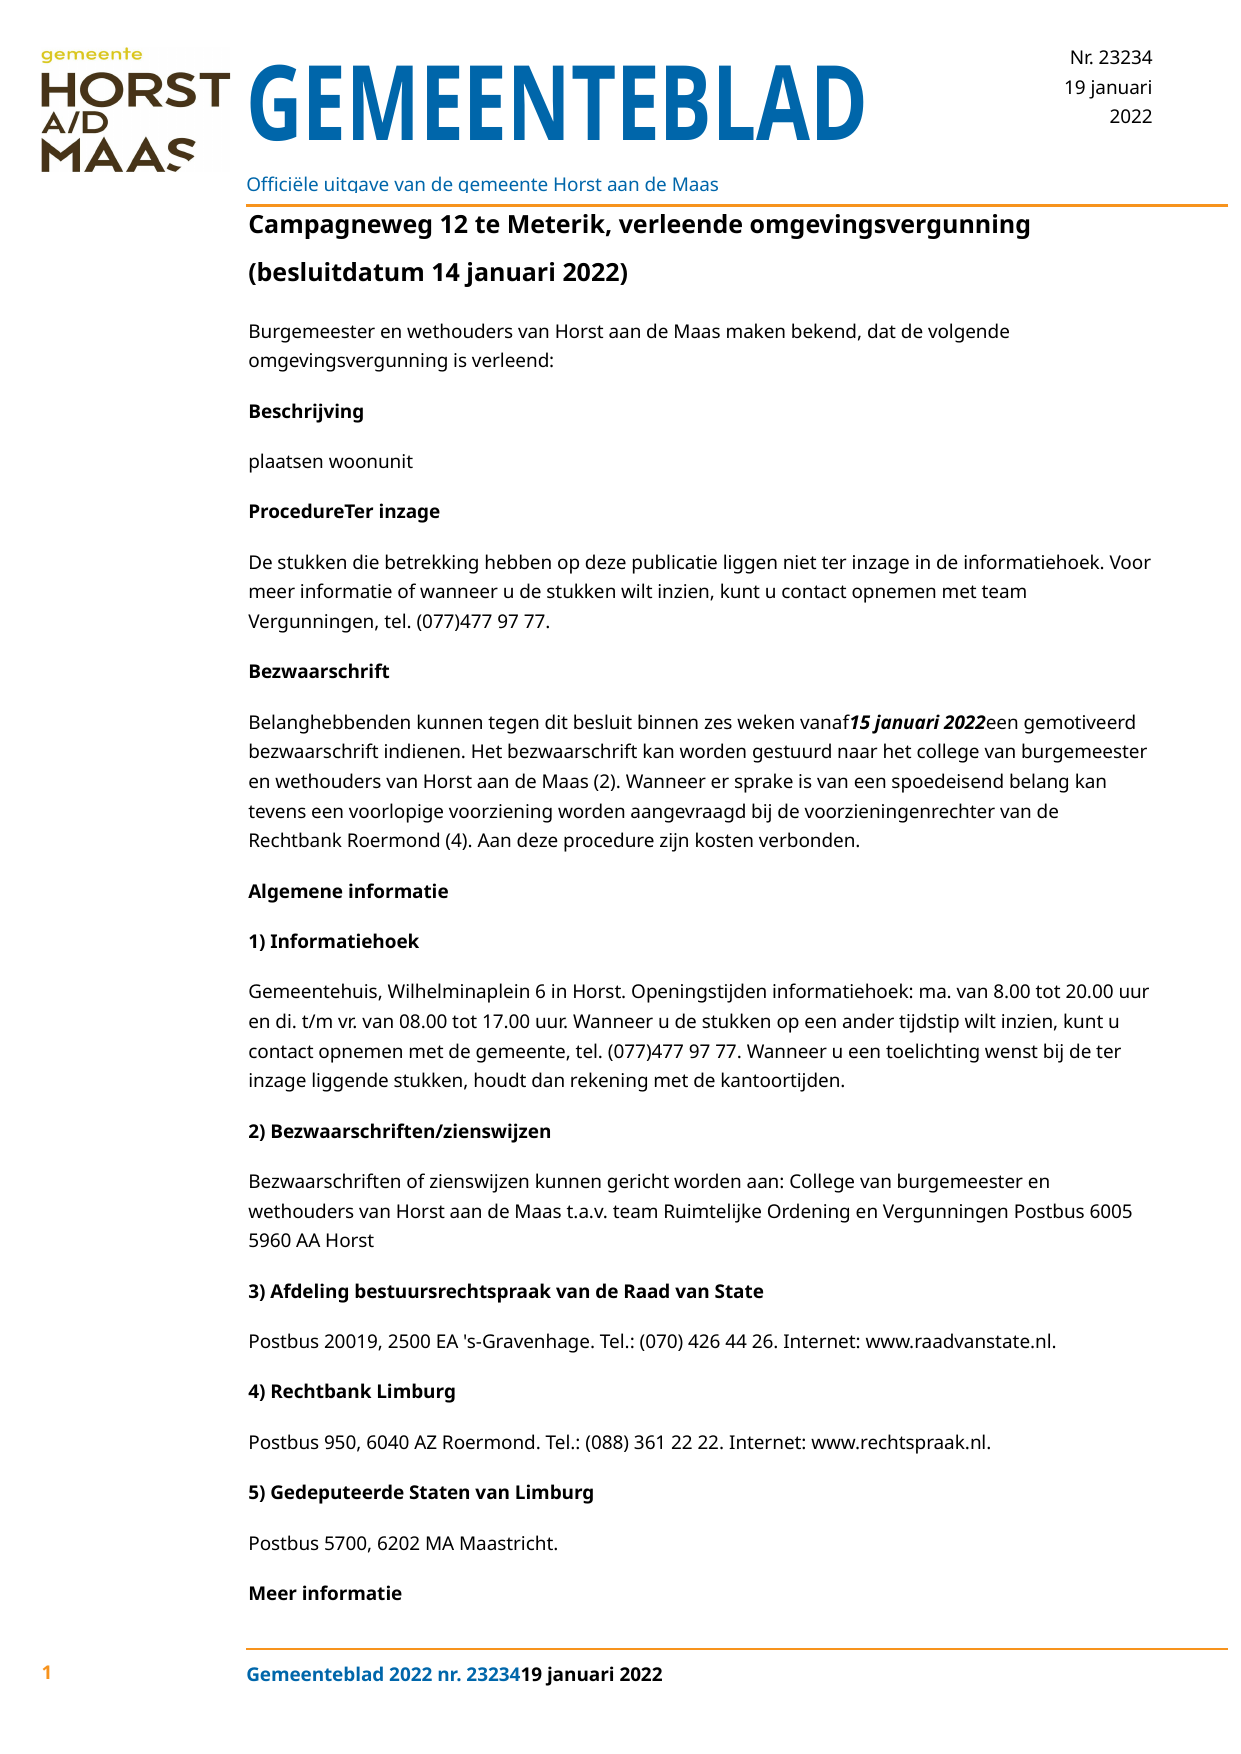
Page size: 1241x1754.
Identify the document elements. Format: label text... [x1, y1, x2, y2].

text 1) Informatiehoek [248, 928, 1152, 954]
text 4) Rechtbank Limburg [248, 1379, 1152, 1404]
text 2) Bezwaarschriften/zienswijzen [248, 1118, 1152, 1144]
picture [41, 47, 231, 172]
text 5) Gedeputeerde Staten van Limburg [248, 1479, 1152, 1505]
text Gemeentehuis, Wilhelminaplein 6 in Horst. Openingstijden informatiehoek: ma. van 8.00 tot 20.00 uur en di. t/m vr. van 08.00 tot 17.00 uur. Wanneer u de stukken op een ander tijdstip wilt inzien, kunt u contact opnemen met de gemeente, tel. (077)477 97 77. Wanneer u een toelichting wenst bij de ter inzage liggende stukken, houdt dan rekening met de kantoortijden. [248, 979, 1152, 1093]
text Belanghebbenden kunnen tegen dit besluit binnen zes weken vanaf15 januari 2022een gemotiveerd bezwaarschrift indienen. Het bezwaarschrift kan worden gestuurd naar het college van burgemeester en wethouders van Horst aan de Maas (2). Wanneer er sprake is van een spoedeisend belang kan tevens een voorlopige voorziening worden aangevraagd bij de voorzieningenrechter van de Rechtbank Roermond (4). Aan deze procedure zijn kosten verbonden. [248, 709, 1152, 853]
text 3) Afdeling bestuursrechtspraak van de Raad van State [248, 1278, 1152, 1304]
text plaatsen woonunit [248, 448, 1152, 474]
text Meer informatie [248, 1580, 1152, 1606]
text Postbus 5700, 6202 MA Maastricht. [248, 1530, 1152, 1556]
text Postbus 20019, 2500 EA 's-Gravenhage. Tel.: (070) 426 44 26. Internet: www.raadvanstate.nl. [248, 1328, 1152, 1354]
text Bezwaarschrift [248, 659, 1152, 684]
text Bezwaarschriften of zienswijzen kunnen gericht worden aan: College van burgemeester en wethouders van Horst aan de Maas t.a.v. team Ruimtelijke Ordening en Vergunningen Postbus 6005 5960 AA Horst [248, 1168, 1152, 1253]
text Algemene informatie [248, 878, 1152, 904]
text De stukken die betrekking hebben op deze publicatie liggen niet ter inzage in de informatiehoek. Voor meer informatie of wanneer u de stukken wilt inzien, kunt u contact opnemen met team Vergunningen, tel. (077)477 97 77. [248, 549, 1152, 634]
text Beschrijving [248, 398, 1152, 424]
text Burgemeester en wethouders van Horst aan de Maas maken bekend, dat de volgende omgevingsvergunning is verleend: [248, 318, 1152, 373]
text Campagneweg 12 te Meterik, verleende omgevingsvergunning (besluitdatum 14 januari 2022) [248, 207, 1152, 288]
text Postbus 950, 6040 AZ Roermond. Tel.: (088) 361 22 22. Internet: www.rechtspraak.nl. [248, 1429, 1152, 1455]
text ProcedureTer inzage [248, 499, 1152, 524]
